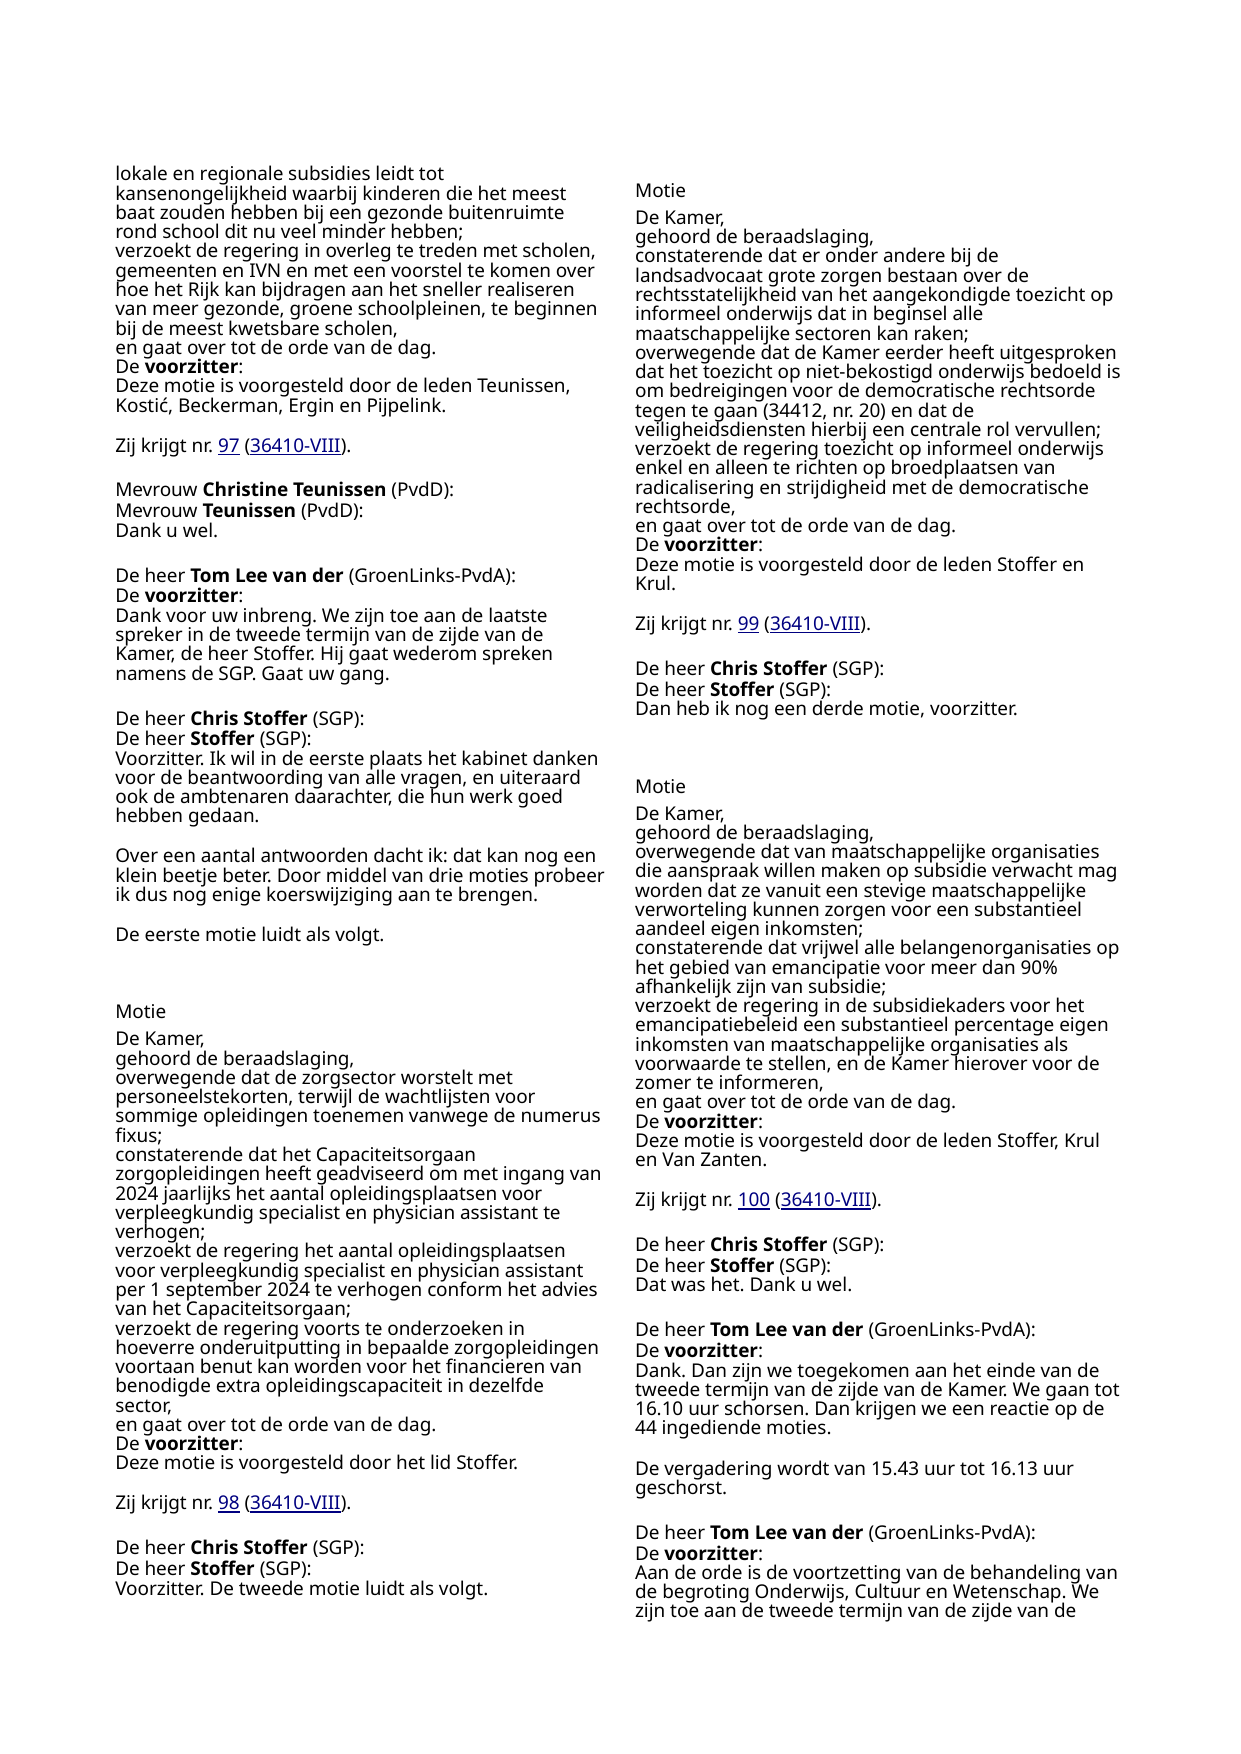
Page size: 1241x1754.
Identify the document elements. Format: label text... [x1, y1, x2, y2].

text De vergadering wordt van 15.43 uur tot 16.13 uur geschorst. [635, 1459, 1125, 1498]
text gehoord de beraadslaging, [635, 228, 1125, 247]
text De heer Tom Lee van der (GroenLinks-PvdA): [115, 562, 605, 587]
text De heer Chris Stoffer (SGP): [115, 1534, 605, 1560]
text Voorzitter. Ik wil in de eerste plaats het kabinet danken voor de beantwoording van alle vragen, en uiteraard ook de ambtenaren daarachter, die hun werk goed hebben gedaan. [115, 750, 605, 827]
text Zij krijgt nr. 99 (36410-VIII). [635, 615, 1125, 634]
text gehoord de beraadslaging, [115, 1050, 605, 1069]
text De Kamer, [635, 804, 1125, 824]
text verzoekt de regering toezicht op informeel onderwijs enkel en alleen te richten op broedplaatsen van radicalisering en strijdigheid met de democratische rechtsorde, [635, 440, 1125, 517]
text De heer Tom Lee van der (GroenLinks-PvdA): [635, 1519, 1125, 1544]
text en gaat over tot de orde van de dag. [115, 339, 605, 358]
text Zij krijgt nr. 98 (36410-VIII). [115, 1494, 605, 1514]
text De heer Chris Stoffer (SGP): [115, 705, 605, 730]
text verzoekt de regering voorts te onderzoeken in hoeverre onderuitputting in bepaalde zorgopleidingen voortaan benut kan worden voor het financieren van benodigde extra opleidingscapaciteit in dezelfde sector, [115, 1319, 605, 1416]
text Deze motie is voorgesteld door de leden Stoffer, Krul en Van Zanten. [635, 1132, 1125, 1171]
text overwegende dat van maatschappelijke organisaties die aanspraak willen maken op subsidie verwacht mag worden dat ze vanuit een stevige maatschappelijke verworteling kunnen zorgen voor een substantieel aandeel eigen inkomsten; [635, 843, 1125, 939]
text De heer Stoffer (SGP): [635, 681, 1125, 700]
text Aan de orde is de voortzetting van de behandeling van de begroting Onderwijs, Cultuur en Wetenschap. We zijn toe aan de tweede termijn van de zijde van de [635, 1564, 1125, 1622]
text De Kamer, [635, 209, 1125, 228]
text Zij krijgt nr. 97 (36410-VIII). [115, 437, 605, 456]
text De heer Tom Lee van der (GroenLinks-PvdA): [635, 1317, 1125, 1342]
text en gaat over tot de orde van de dag. [635, 1093, 1125, 1113]
text De heer Stoffer (SGP): [115, 730, 605, 750]
text De voorzitter: [115, 358, 605, 377]
text Motie [635, 177, 1125, 203]
text Motie [115, 999, 605, 1024]
text De voorzitter: [115, 587, 605, 607]
text De voorzitter: [115, 1435, 605, 1454]
text Mevrouw Teunissen (PvdD): [115, 502, 605, 522]
text constaterende dat het Capaciteitsorgaan zorgopleidingen heeft geadviseerd om met ingang van 2024 jaarlijks het aantal opleidingsplaatsen voor verpleegkundig specialist en physician assistant te verhogen; [115, 1146, 605, 1242]
text De voorzitter: [635, 1342, 1125, 1362]
text overwegende dat de zorgsector worstelt met personeelstekorten, terwijl de wachtlijsten voor sommige opleidingen toenemen vanwege de numerus fixus; [115, 1069, 605, 1146]
text De voorzitter: [635, 1113, 1125, 1132]
text verzoekt de regering in de subsidiekaders voor het emancipatiebeleid een substantieel percentage eigen inkomsten van maatschappelijke organisaties als voorwaarde te stellen, en de Kamer hierover voor de zomer te informeren, [635, 997, 1125, 1093]
text constaterende dat er onder andere bij de landsadvocaat grote zorgen bestaan over de rechtsstatelijkheid van het aangekondigde toezicht op informeel onderwijs dat in beginsel alle maatschappelijke sectoren kan raken; [635, 247, 1125, 344]
text lokale en regionale subsidies leidt tot kansenongelijkheid waarbij kinderen die het meest baat zouden hebben bij een gezonde buitenruimte rond school dit nu veel minder hebben; [115, 165, 605, 242]
text constaterende dat vrijwel alle belangenorganisaties op het gebied van emancipatie voor meer dan 90% afhankelijk zijn van subsidie; [635, 939, 1125, 997]
text De heer Chris Stoffer (SGP): [635, 1231, 1125, 1257]
text en gaat over tot de orde van de dag. [115, 1416, 605, 1435]
text Dan heb ik nog een derde motie, voorzitter. [635, 700, 1125, 719]
text Deze motie is voorgesteld door de leden Teunissen, Kostić, Beckerman, Ergin en Pijpelink. [115, 377, 605, 416]
text en gaat over tot de orde van de dag. [635, 517, 1125, 536]
text Dat was het. Dank u wel. [635, 1276, 1125, 1296]
text gehoord de beraadslaging, [635, 824, 1125, 843]
text Mevrouw Christine Teunissen (PvdD): [115, 477, 605, 502]
text De voorzitter: [635, 1544, 1125, 1564]
text De Kamer, [115, 1030, 605, 1050]
text Zij krijgt nr. 100 (36410-VIII). [635, 1191, 1125, 1211]
text verzoekt de regering het aantal opleidingsplaatsen voor verpleegkundig specialist en physician assistant per 1 september 2024 te verhogen conform het advies van het Capaciteitsorgaan; [115, 1242, 605, 1319]
text Deze motie is voorgesteld door de leden Stoffer en Krul. [635, 556, 1125, 594]
text De heer Stoffer (SGP): [115, 1560, 605, 1579]
text De voorzitter: [635, 536, 1125, 556]
text De heer Chris Stoffer (SGP): [635, 655, 1125, 681]
text Deze motie is voorgesteld door het lid Stoffer. [115, 1454, 605, 1474]
text Dank voor uw inbreng. We zijn toe aan de laatste spreker in de tweede termijn van de zijde van de Kamer, de heer Stoffer. Hij gaat wederom spreken namens de SGP. Gaat uw gang. [115, 607, 605, 684]
text De eerste motie luidt als volgt. [115, 926, 605, 945]
text Dank u wel. [115, 522, 605, 541]
text Motie [635, 773, 1125, 798]
text De heer Stoffer (SGP): [635, 1257, 1125, 1276]
text Dank. Dan zijn we toegekomen aan het einde van de tweede termijn van de zijde van de Kamer. We gaan tot 16.10 uur schorsen. Dan krijgen we een reactie op de 44 ingediende moties. [635, 1362, 1125, 1439]
text verzoekt de regering in overleg te treden met scholen, gemeenten en IVN en met een voorstel te komen over hoe het Rijk kan bijdragen aan het sneller realiseren van meer gezonde, groene schoolpleinen, te beginnen bij de meest kwetsbare scholen, [115, 242, 605, 339]
text overwegende dat de Kamer eerder heeft uitgesproken dat het toezicht op niet-bekostigd onderwijs bedoeld is om bedreigingen voor de democratische rechtsorde tegen te gaan (34412, nr. 20) en dat de veiligheidsdiensten hierbij een centrale rol vervullen; [635, 344, 1125, 440]
text Over een aantal antwoorden dacht ik: dat kan nog een klein beetje beter. Door middel van drie moties probeer ik dus nog enige koerswijziging aan te brengen. [115, 847, 605, 905]
text Voorzitter. De tweede motie luidt als volgt. [115, 1579, 605, 1599]
